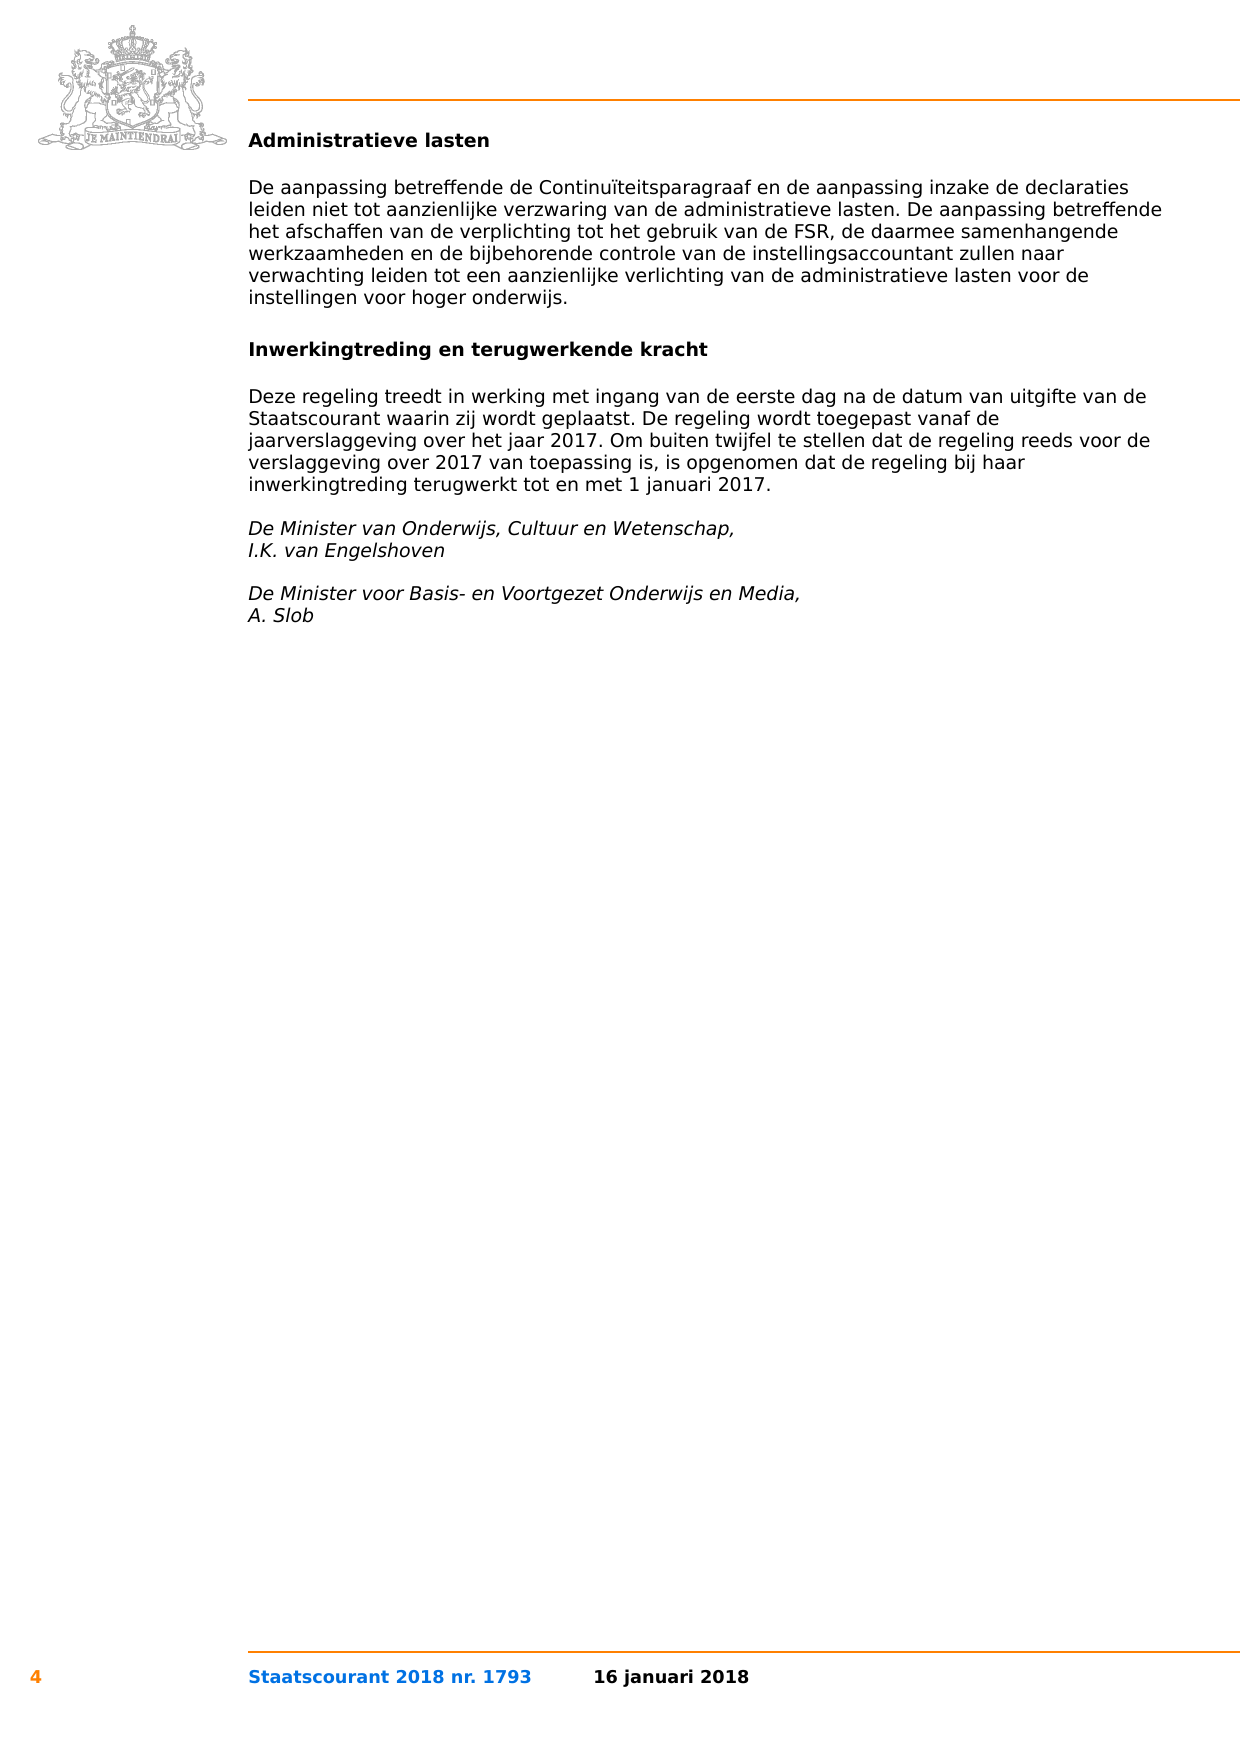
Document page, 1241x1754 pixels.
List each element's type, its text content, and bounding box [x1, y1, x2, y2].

text De Minister van Onderwijs, Cultuur en Wetenschap, I.K. van Engelshoven [248, 517, 1163, 561]
subtitle Administratieve lasten [248, 130, 1163, 152]
text De aanpassing betreffende de Continuïteitsparagraaf en de aanpassing inzake de declaraties leiden niet tot aanzienlijke verzwaring van de administratieve lasten. De aanpassing betreffende het afschaffen van de verplichting tot het gebruik van de FSR, de daarmee samenhangende werkzaamheden en de bijbehorende controle van de instellingsaccountant zullen naar verwachting leiden tot een aanzienlijke verlichting van de administratieve lasten voor de instellingen voor hoger onderwijs. [248, 177, 1163, 309]
text Deze regeling treedt in werking met ingang van de eerste dag na de datum van uitgifte van de Staatscourant waarin zij wordt geplaatst. De regeling wordt toegepast vanaf de jaarverslaggeving over het jaar 2017. Om buiten twijfel te stellen dat de regeling reeds voor de verslaggeving over 2017 van toepassing is, is opgenomen dat de regeling bij haar inwerkingtreding terugwerkt tot en met 1 januari 2017. [248, 386, 1163, 496]
picture [38, 25, 227, 150]
text De Minister voor Basis- en Voortgezet Onderwijs en Media, A. Slob [248, 583, 1163, 627]
subtitle Inwerkingtreding en terugwerkende kracht [248, 339, 1163, 361]
